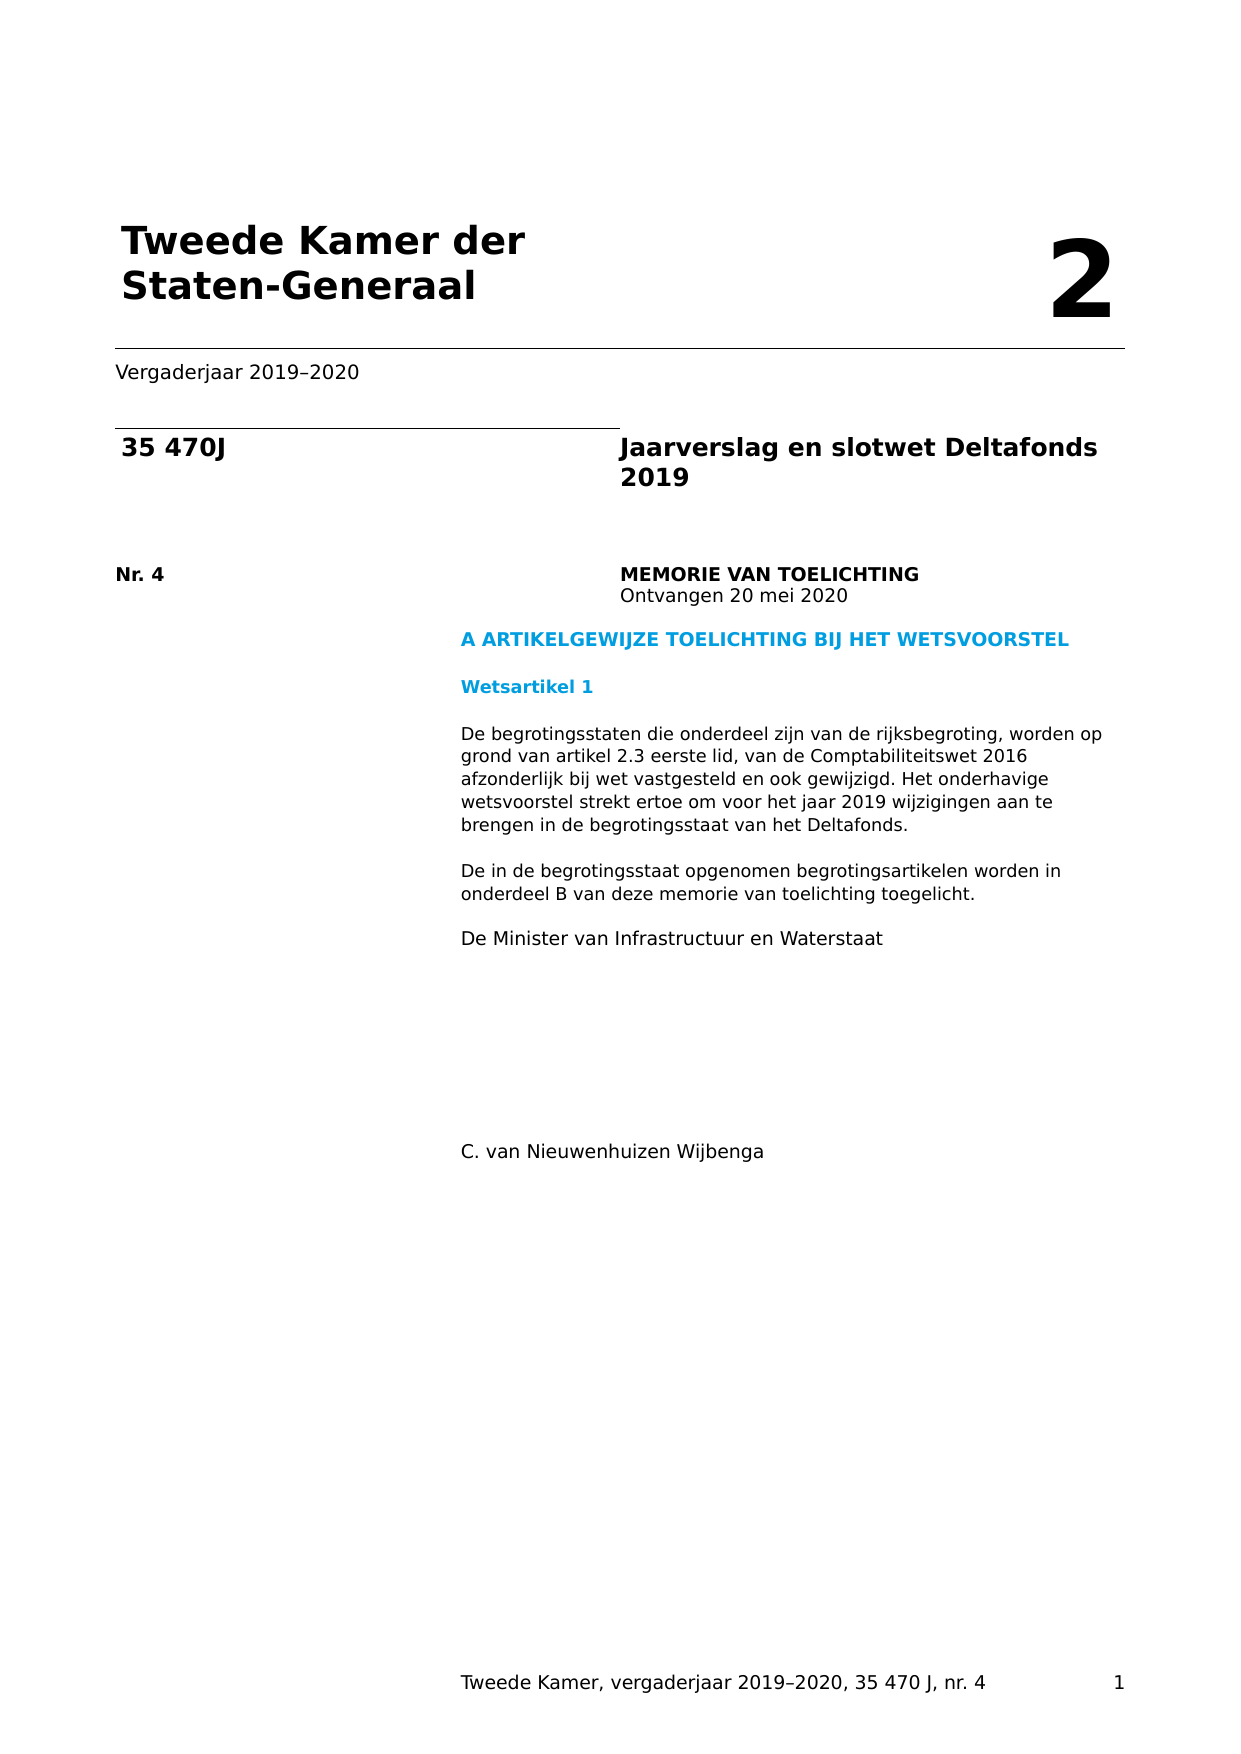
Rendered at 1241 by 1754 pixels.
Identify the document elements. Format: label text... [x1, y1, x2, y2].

table_header Nr. 4 [115, 564, 620, 629]
text De begrotingsstaten die onderdeel zijn van de rijksbegroting, worden op grond van artikel 2.3 eerste lid, van de Comptabiliteitswet 2016 afzonderlijk bij wet vastgesteld en ook gewijzigd. Het onderhavige wetsvoorstel strekt ertoe om voor het jaar 2019 wijzigingen aan te brengen in de begrotingsstaat van het Deltafonds. [461, 722, 1125, 836]
text De Minister van Infrastructuur en Waterstaat [461, 928, 1125, 950]
title A Artikelgewijze toelichting bij het wetsvoorstel [461, 629, 1125, 651]
table_header 35 470J [115, 429, 620, 498]
table_header Memorie van toelichting Ontvangen 20 mei 2020 [620, 564, 1125, 629]
text De in de begrotingsstaat opgenomen begrotingsartikelen worden in onderdeel B van deze memorie van toelichting toegelicht. [461, 859, 1125, 905]
table_header 2 [620, 213, 1125, 348]
table_header Tweede Kamer der Staten-Generaal [115, 213, 620, 348]
table_header Jaarverslag en slotwet Deltafonds 2019 [620, 428, 1125, 498]
text C. van Nieuwenhuizen Wijbenga [461, 1141, 1125, 1162]
table_cell Vergaderjaar 2019–2020 [115, 349, 1125, 384]
title Wetsartikel 1 [461, 675, 1125, 698]
